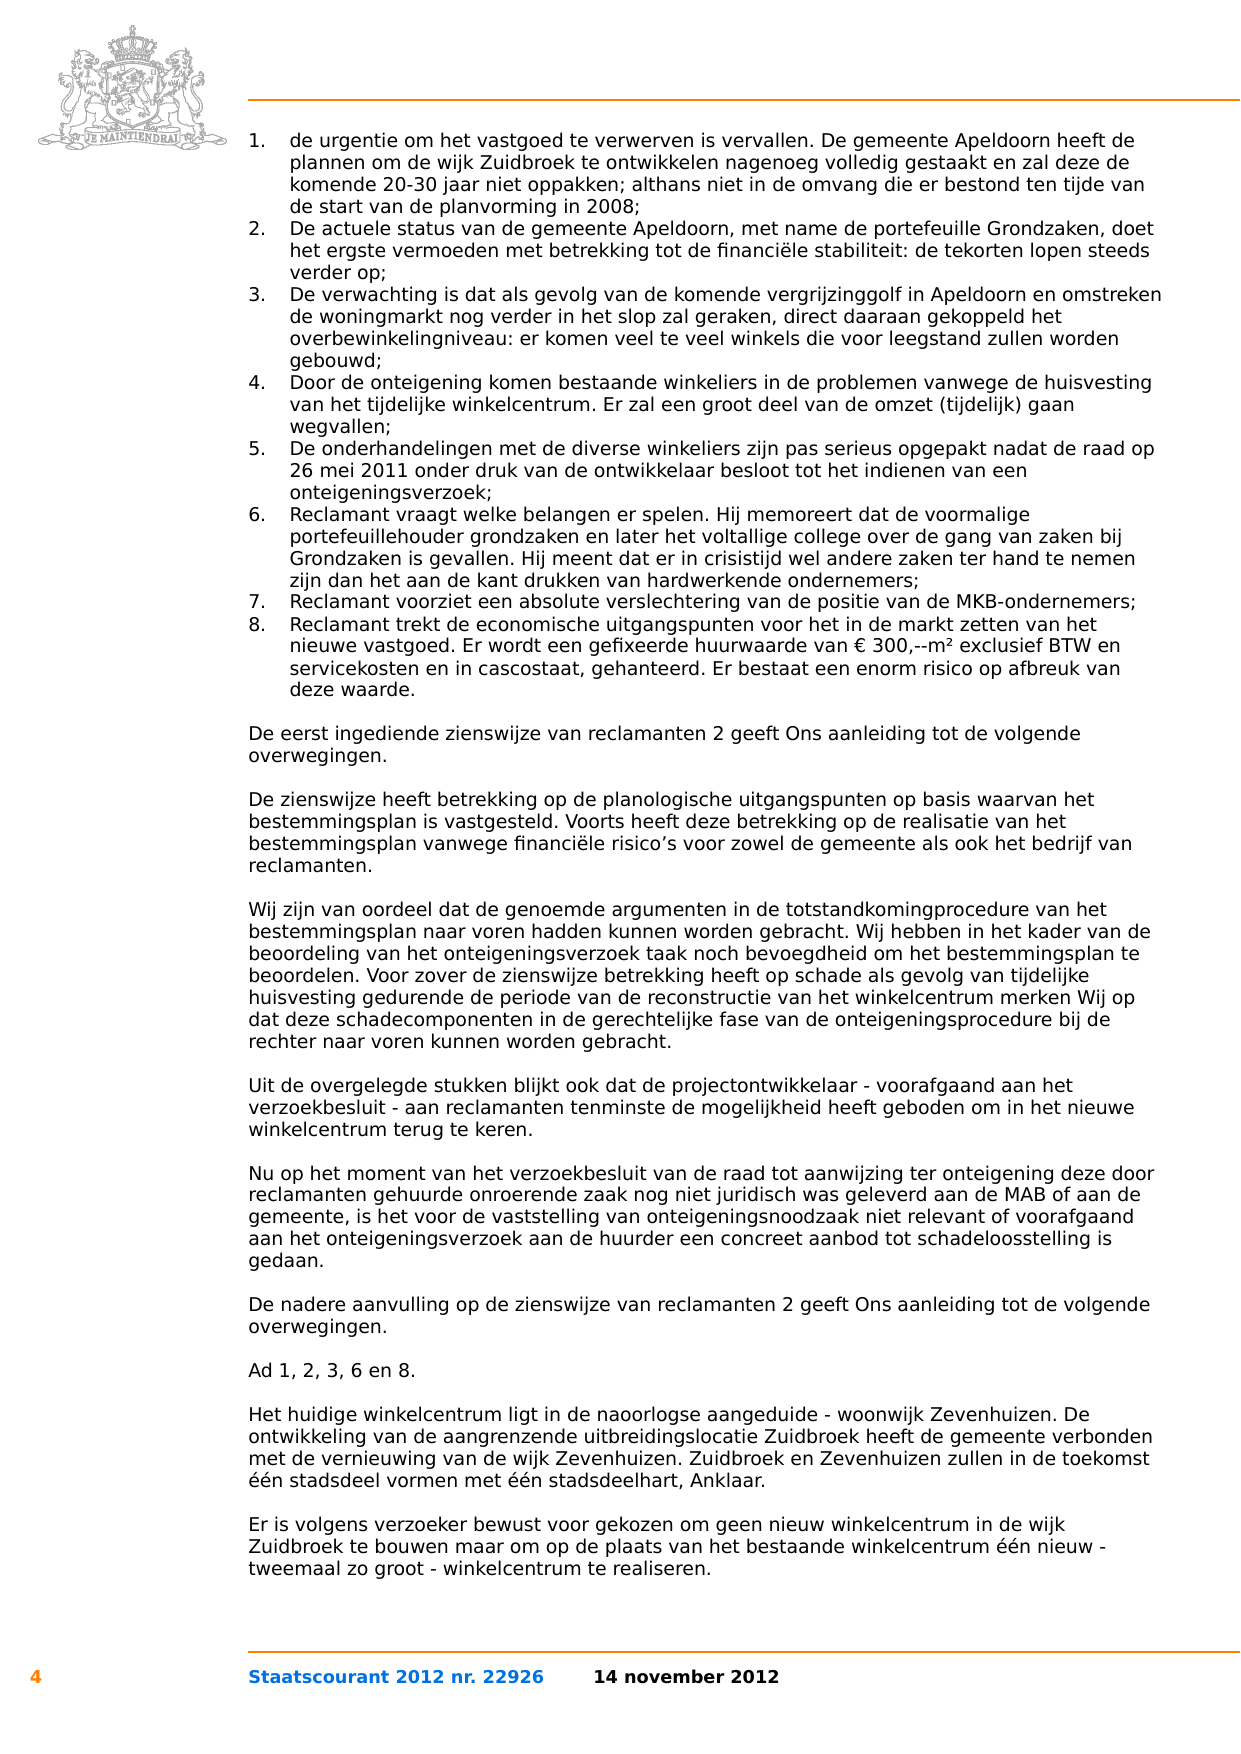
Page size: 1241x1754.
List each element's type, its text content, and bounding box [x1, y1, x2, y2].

text Er is volgens verzoeker bewust voor gekozen om geen nieuw winkelcentrum in de wijk Zuidbroek te bouwen maar om op de plaats van het bestaande winkelcentrum één nieuw - tweemaal zo groot - winkelcentrum te realiseren. [248, 1514, 1163, 1579]
text Ad 1, 2, 3, 6 en 8. [248, 1360, 1163, 1382]
text 1. de urgentie om het vastgoed te verwerven is vervallen. De gemeente Apeldoorn heeft de plannen om de wijk Zuidbroek te ontwikkelen nagenoeg volledig gestaakt en zal deze de komende 20-30 jaar niet oppakken; althans niet in de omvang die er bestond ten tijde van de start van de planvorming in 2008; [248, 130, 1163, 218]
text 2. De actuele status van de gemeente Apeldoorn, met name de portefeuille Grondzaken, doet het ergste vermoeden met betrekking tot de financiële stabiliteit: de tekorten lopen steeds verder op; [248, 218, 1163, 284]
text De nadere aanvulling op de zienswijze van reclamanten 2 geeft Ons aanleiding tot de volgende overwegingen. [248, 1294, 1163, 1338]
text Het huidige winkelcentrum ligt in de naoorlogse aangeduide - woonwijk Zevenhuizen. De ontwikkeling van de aangrenzende uitbreidingslocatie Zuidbroek heeft de gemeente verbonden met de vernieuwing van de wijk Zevenhuizen. Zuidbroek en Zevenhuizen zullen in de toekomst één stadsdeel vormen met één stadsdeelhart, Anklaar. [248, 1404, 1163, 1492]
text 3. De verwachting is dat als gevolg van de komende vergrijzinggolf in Apeldoorn en omstreken de woningmarkt nog verder in het slop zal geraken, direct daaraan gekoppeld het overbewinkelingniveau: er komen veel te veel winkels die voor leegstand zullen worden gebouwd; [248, 284, 1163, 372]
text Wij zijn van oordeel dat de genoemde argumenten in de totstandkomingprocedure van het bestemmingsplan naar voren hadden kunnen worden gebracht. Wij hebben in het kader van de beoordeling van het onteigeningsverzoek taak noch bevoegdheid om het bestemmingsplan te beoordelen. Voor zover de zienswijze betrekking heeft op schade als gevolg van tijdelijke huisvesting gedurende de periode van de reconstructie van het winkelcentrum merken Wij op dat deze schadecomponenten in de gerechtelijke fase van de onteigeningsprocedure bij de rechter naar voren kunnen worden gebracht. [248, 899, 1163, 1053]
text De eerst ingediende zienswijze van reclamanten 2 geeft Ons aanleiding tot de volgende overwegingen. [248, 723, 1163, 767]
text Nu op het moment van het verzoekbesluit van de raad tot aanwijzing ter onteigening deze door reclamanten gehuurde onroerende zaak nog niet juridisch was geleverd aan de MAB of aan de gemeente, is het voor de vaststelling van onteigeningsnoodzaak niet relevant of voorafgaand aan het onteigeningsverzoek aan de huurder een concreet aanbod tot schadeloosstelling is gedaan. [248, 1162, 1163, 1272]
text 7. Reclamant voorziet een absolute verslechtering van de positie van de MKB-ondernemers; [248, 591, 1163, 613]
text Uit de overgelegde stukken blijkt ook dat de projectontwikkelaar - voorafgaand aan het verzoekbesluit - aan reclamanten tenminste de mogelijkheid heeft geboden om in het nieuwe winkelcentrum terug te keren. [248, 1074, 1163, 1141]
text 4. Door de onteigening komen bestaande winkeliers in de problemen vanwege de huisvesting van het tijdelijke winkelcentrum. Er zal een groot deel van de omzet (tijdelijk) gaan wegvallen; [248, 372, 1163, 438]
text De zienswijze heeft betrekking op de planologische uitgangspunten op basis waarvan het bestemmingsplan is vastgesteld. Voorts heeft deze betrekking op de realisatie van het bestemmingsplan vanwege financiële risico’s voor zowel de gemeente als ook het bedrijf van reclamanten. [248, 789, 1163, 877]
text 8. Reclamant trekt de economische uitgangspunten voor het in de markt zetten van het nieuwe vastgoed. Er wordt een gefixeerde huurwaarde van € 300,--m² exclusief BTW en servicekosten en in cascostaat, gehanteerd. Er bestaat een enorm risico op afbreuk van deze waarde. [248, 613, 1163, 701]
text 5. De onderhandelingen met de diverse winkeliers zijn pas serieus opgepakt nadat de raad op 26 mei 2011 onder druk van de ontwikkelaar besloot tot het indienen van een onteigeningsverzoek; [248, 438, 1163, 503]
text 6. Reclamant vraagt welke belangen er spelen. Hij memoreert dat de voormalige portefeuillehouder grondzaken en later het voltallige college over de gang van zaken bij Grondzaken is gevallen. Hij meent dat er in crisistijd wel andere zaken ter hand te nemen zijn dan het aan de kant drukken van hardwerkende ondernemers; [248, 503, 1163, 591]
picture [38, 25, 227, 150]
